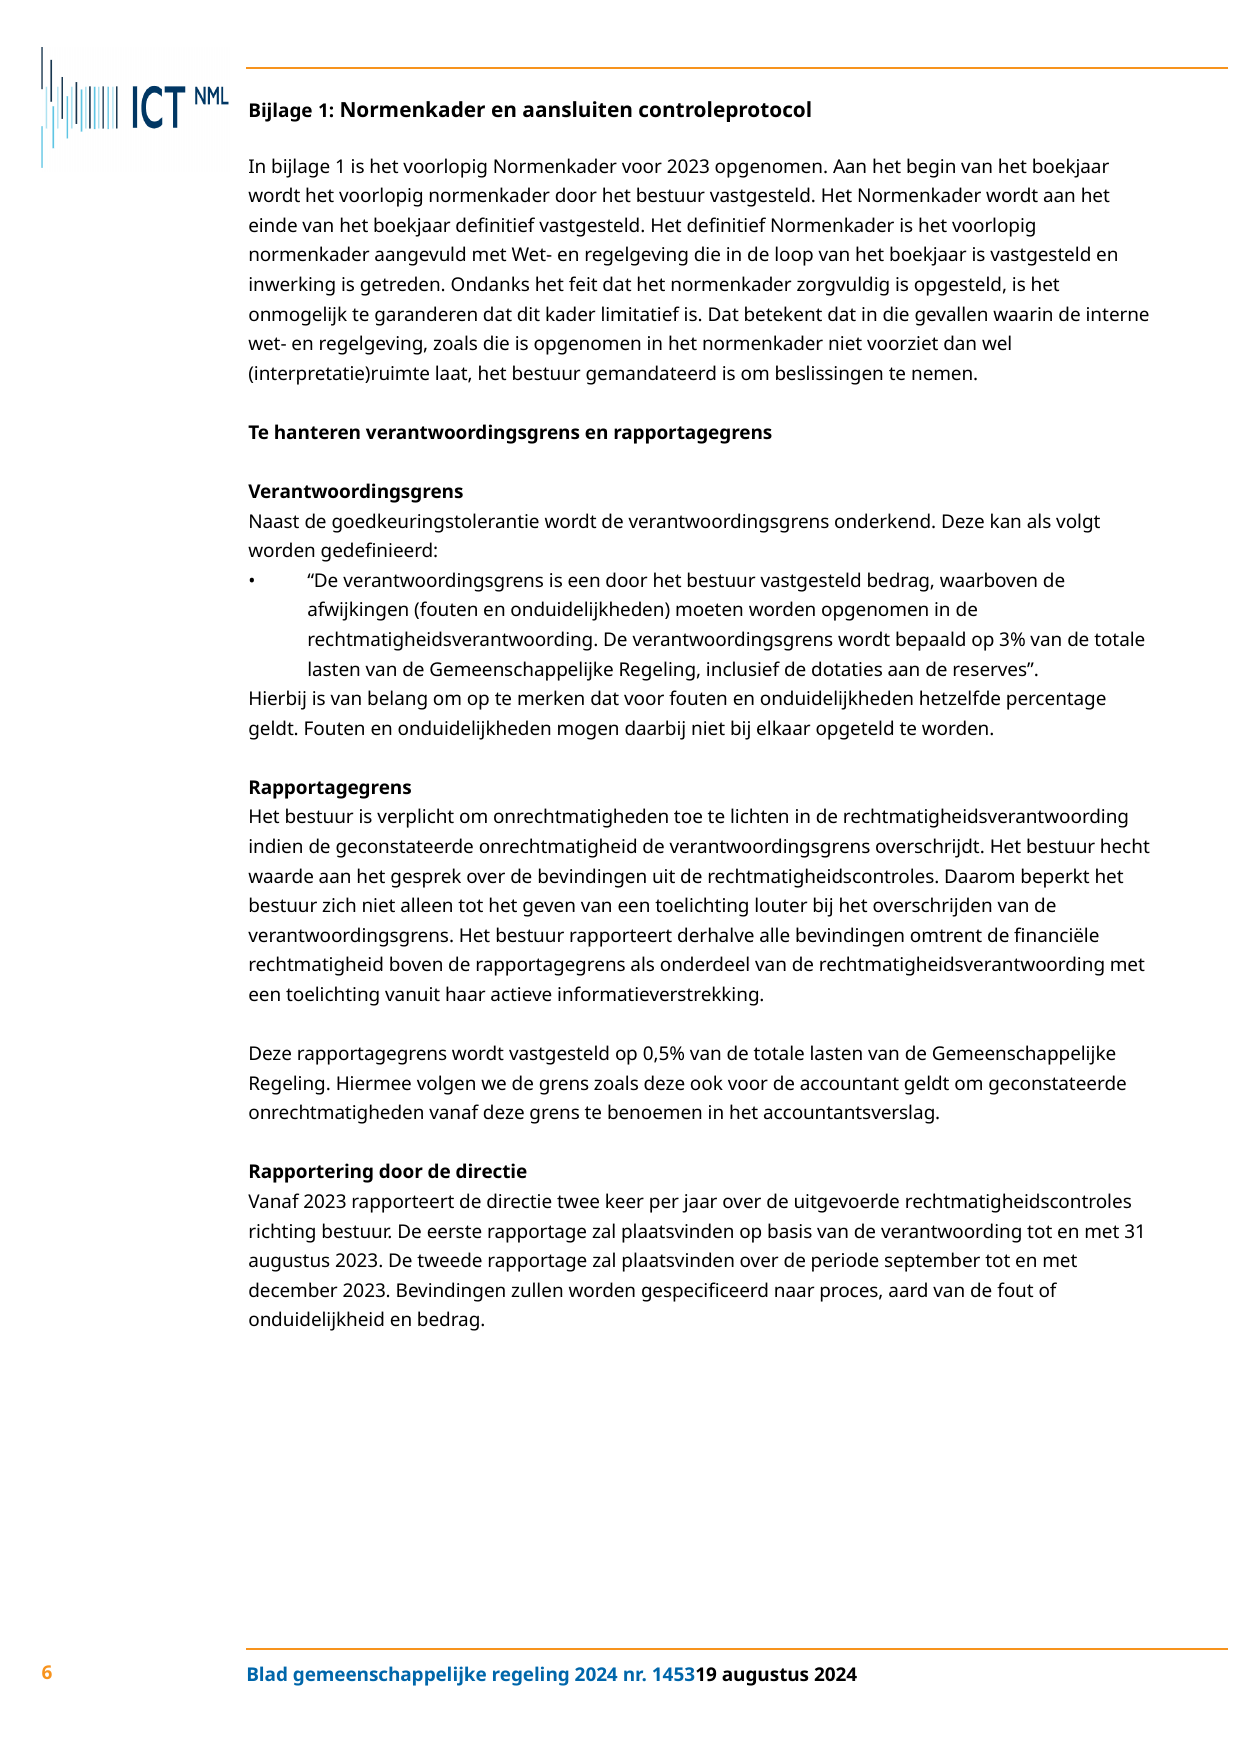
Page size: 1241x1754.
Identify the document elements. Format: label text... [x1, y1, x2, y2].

text Rapportering door de directie [248, 1159, 1152, 1184]
text Deze rapportagegrens wordt vastgesteld op 0,5% van de totale lasten van de Gemeenschappelijke Regeling. Hiermee volgen we de grens zoals deze ook voor de accountant geldt om geconstateerde onrechtmatigheden vanaf deze grens te benoemen in het accountantsverslag. [248, 1040, 1152, 1125]
text Rapportagegrens [248, 774, 1152, 800]
text Verantwoordingsgrens [248, 478, 1152, 504]
text Hierbij is van belang om op te merken dat voor fouten en onduidelijkheden hetzelfde percentage geldt. Fouten en onduidelijkheden mogen daarbij niet bij elkaar opgeteld te worden. [248, 685, 1152, 741]
list “De verantwoordingsgrens is een door het bestuur vastgesteld bedrag, waarboven de afwijkingen (fouten en onduidelijkheden) moeten worden opgenomen in de rechtmatigheidsverantwoording. De verantwoordingsgrens wordt bepaald op 3% van de totale lasten van de Gemeenschappelijke Regeling, inclusief de dotaties aan de reserves”. [248, 567, 1152, 682]
picture [41, 47, 231, 172]
text Vanaf 2023 rapporteert de directie twee keer per jaar over de uitgevoerde rechtmatigheidscontroles richting bestuur. De eerste rapportage zal plaatsvinden op basis van de verantwoording tot en met 31 augustus 2023. De tweede rapportage zal plaatsvinden over de periode september tot en met december 2023. Bevindingen zullen worden gespecificeerd naar proces, aard van de fout of onduidelijkheid en bedrag. [248, 1188, 1152, 1332]
text In bijlage 1 is het voorlopig Normenkader voor 2023 opgenomen. Aan het begin van het boekjaar wordt het voorlopig normenkader door het bestuur vastgesteld. Het Normenkader wordt aan het einde van het boekjaar definitief vastgesteld. Het definitief Normenkader is het voorlopig normenkader aangevuld met Wet- en regelgeving die in de loop van het boekjaar is vastgesteld en inwerking is getreden. Ondanks het feit dat het normenkader zorgvuldig is opgesteld, is het onmogelijk te garanderen dat dit kader limitatief is. Dat betekent dat in die gevallen waarin de interne wet- en regelgeving, zoals die is opgenomen in het normenkader niet voorziet dan wel (interpretatie)ruimte laat, het bestuur gemandateerd is om beslissingen te nemen. [248, 153, 1152, 386]
text Het bestuur is verplicht om onrechtmatigheden toe te lichten in de rechtmatigheidsverantwoording indien de geconstateerde onrechtmatigheid de verantwoordingsgrens overschrijdt. Het bestuur hecht waarde aan het gesprek over de bevindingen uit de rechtmatigheidscontroles. Daarom beperkt het bestuur zich niet alleen tot het geven van een toelichting louter bij het overschrijden van de verantwoordingsgrens. Het bestuur rapporteert derhalve alle bevindingen omtrent de financiële rechtmatigheid boven de rapportagegrens als onderdeel van de rechtmatigheidsverantwoording met een toelichting vanuit haar actieve informatieverstrekking. [248, 804, 1152, 1007]
text Te hanteren verantwoordingsgrens en rapportagegrens [248, 419, 1152, 445]
text Bijlage 1: Normenkader en aansluiten controleprotocol [248, 95, 1152, 123]
text Naast de goedkeuringstolerantie wordt de verantwoordingsgrens onderkend. Deze kan als volgt worden gedefinieerd: [248, 508, 1152, 563]
